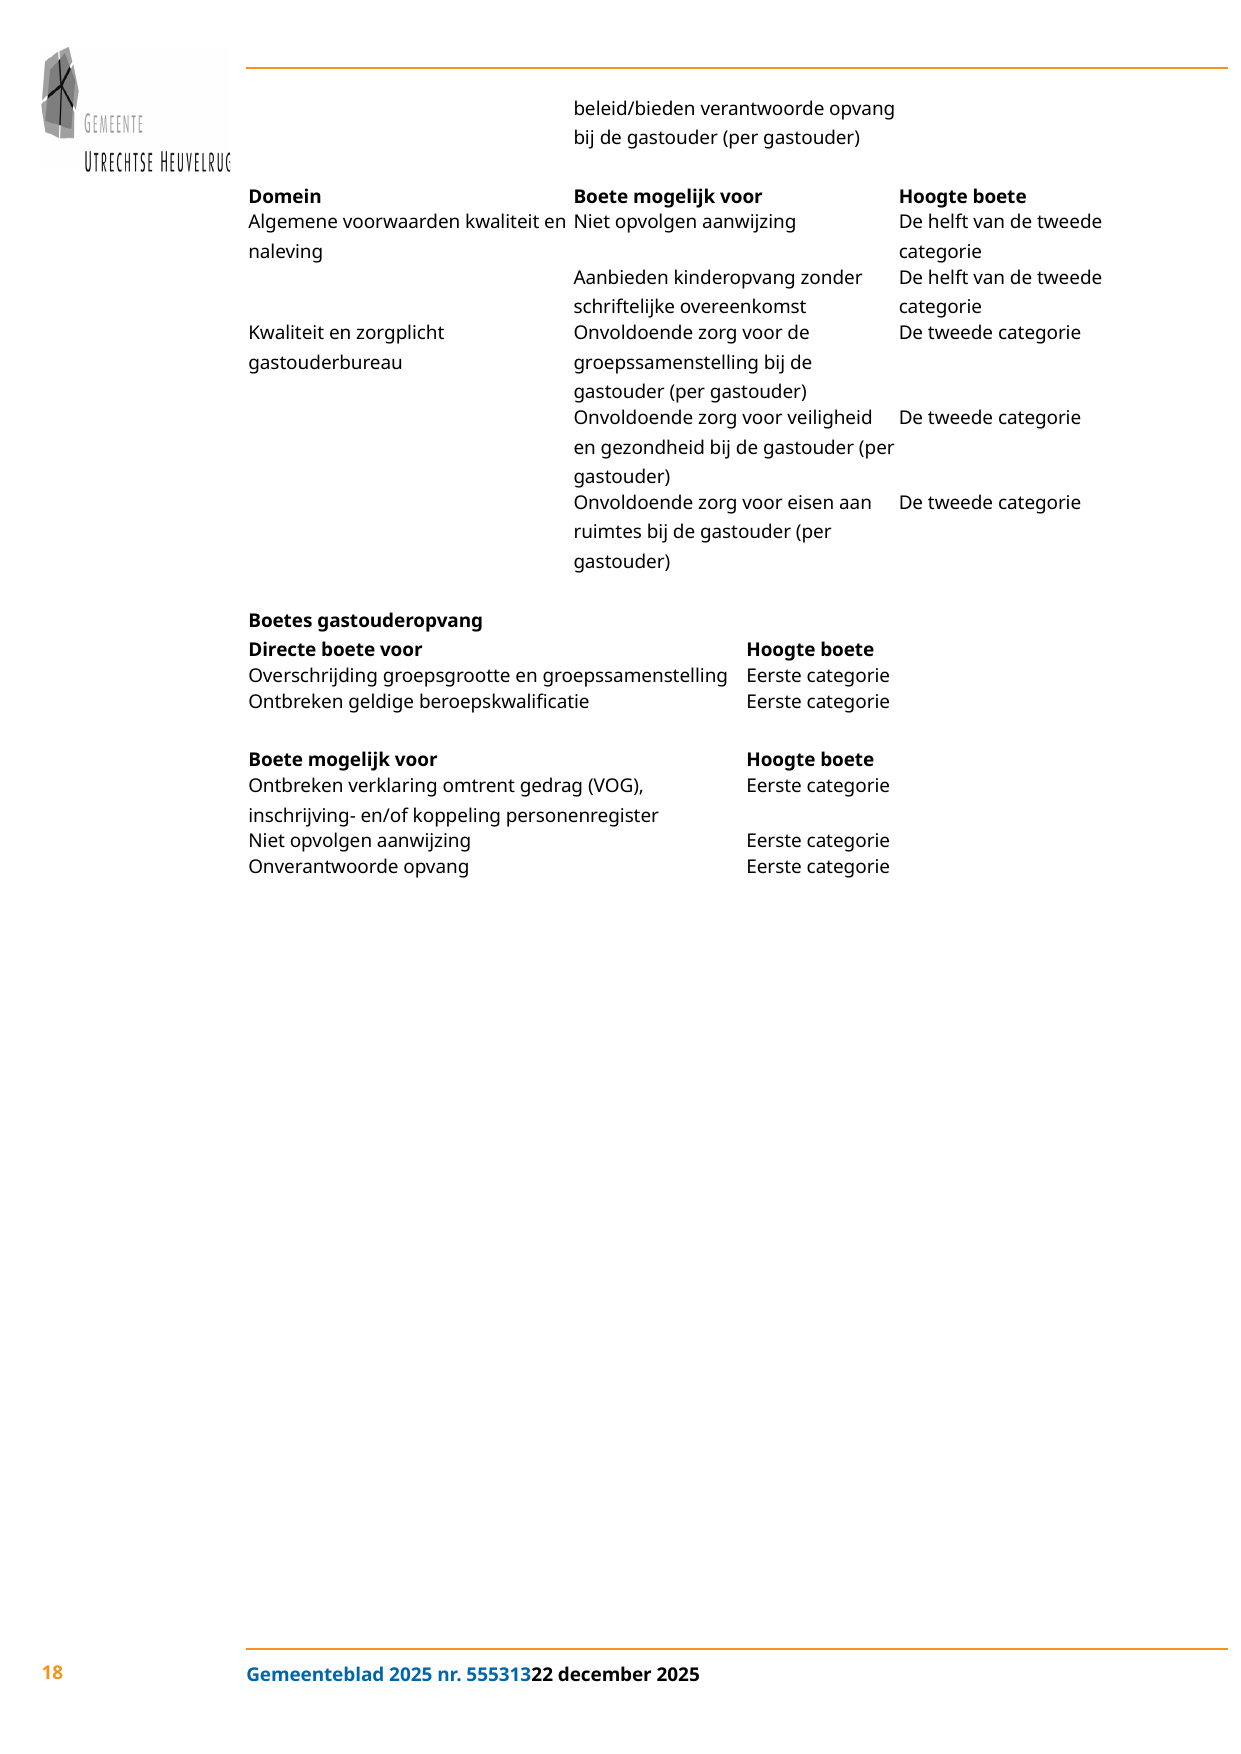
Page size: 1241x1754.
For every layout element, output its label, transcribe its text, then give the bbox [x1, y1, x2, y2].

table_cell Niet opvolgen aanwijzing [248, 828, 746, 853]
table_cell De tweede categorie [899, 404, 1152, 489]
table_cell De helft van de tweede categorie [899, 209, 1152, 264]
table_header Domein [248, 183, 573, 209]
table_cell Eerste categorie [746, 828, 1152, 853]
table_cell Onvoldoende zorg voor veiligheid en gezondheid bij de gastouder (per gastouder) [573, 404, 898, 489]
table_header Hoogte boete [746, 747, 1152, 772]
table_cell Algemene voorwaarden kwaliteit en naleving [248, 209, 573, 319]
table_cell Ontbreken verklaring omtrent gedrag (VOG), inschrijving- en/of koppeling personenregister [248, 773, 746, 828]
table_header Hoogte boete [746, 637, 1152, 662]
table_cell [248, 95, 573, 150]
table_cell Aanbieden kinderopvang zonder schriftelijke overeenkomst [573, 264, 898, 319]
table_cell Eerste categorie [746, 854, 1152, 879]
table_header Directe boete voor [248, 637, 746, 662]
picture [41, 47, 231, 172]
table_cell Eerste categorie [746, 773, 1152, 828]
table_cell Eerste categorie [746, 662, 1152, 688]
table_cell Onvoldoende zorg voor eisen aan ruimtes bij de gastouder (per gastouder) [573, 489, 898, 574]
table_cell Eerste categorie [746, 688, 1152, 714]
table_header Hoogte boete [899, 183, 1152, 209]
table_header Boete mogelijk voor [248, 747, 746, 772]
table_cell Onverantwoorde opvang [248, 854, 746, 879]
table_cell Onvoldoende zorg voor de groepssamenstelling bij de gastouder (per gastouder) [573, 319, 898, 404]
table_cell Niet opvolgen aanwijzing [573, 209, 898, 264]
table_cell Ontbreken geldige beroepskwalificatie [248, 688, 746, 714]
table_cell De helft van de tweede categorie [899, 264, 1152, 319]
table_cell De tweede categorie [899, 489, 1152, 574]
table_cell [899, 95, 1152, 150]
table_cell beleid/bieden verantwoorde opvang bij de gastouder (per gastouder) [573, 95, 898, 150]
text Boetes gastouderopvang [248, 607, 1152, 633]
table_cell Kwaliteit en zorgplicht gastouderbureau [248, 319, 573, 574]
table_cell De tweede categorie [899, 319, 1152, 404]
table_header Boete mogelijk voor [573, 183, 898, 209]
table_cell Overschrijding groepsgrootte en groepssamenstelling [248, 662, 746, 688]
